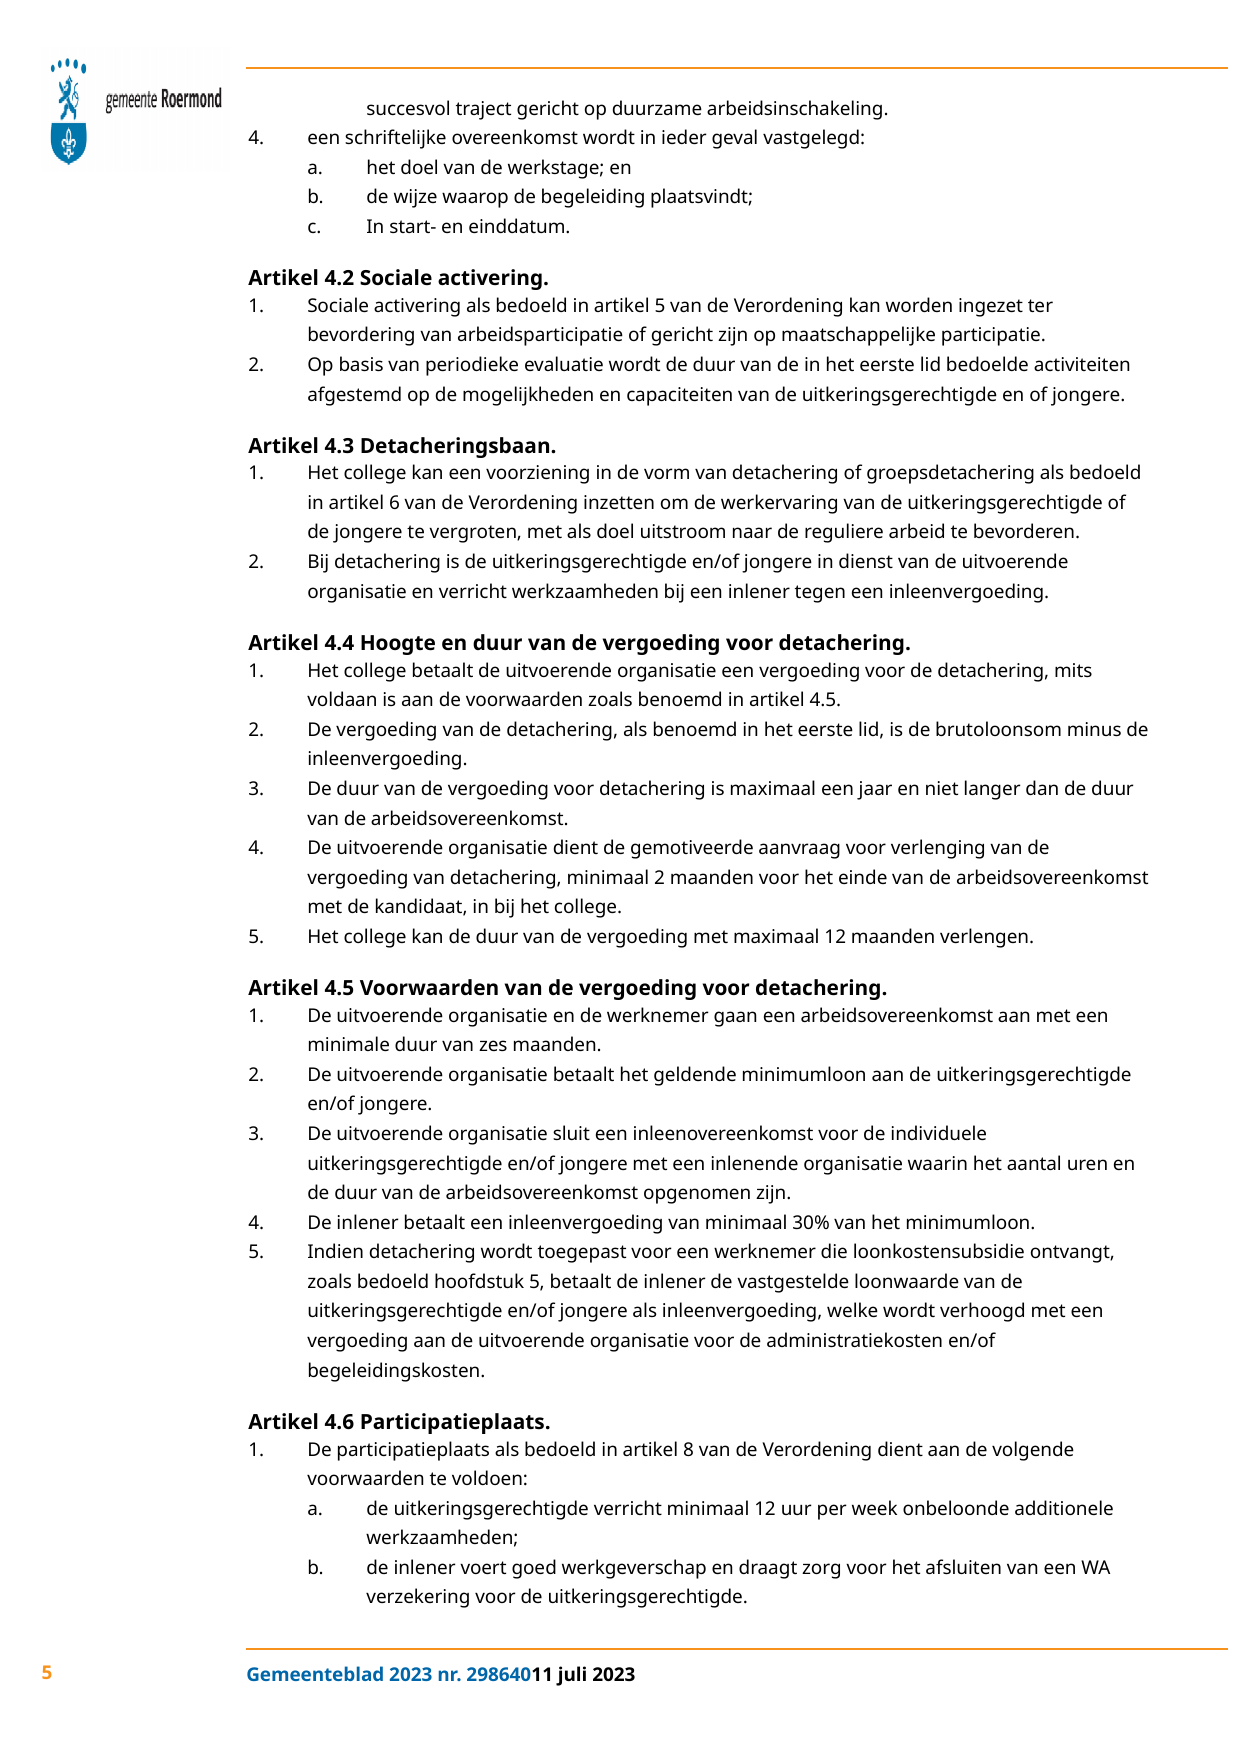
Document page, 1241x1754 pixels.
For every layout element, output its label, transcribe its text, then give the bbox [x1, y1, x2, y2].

list Op basis van periodieke evaluatie wordt de duur van de in het eerste lid bedoelde activiteiten afgestemd op de mogelijkheden en capaciteiten van de uitkeringsgerechtigde en of jongere. [248, 351, 1152, 406]
text Artikel 4.5 Voorwaarden van de vergoeding voor detachering. [248, 973, 1152, 1002]
list Het college betaalt de uitvoerende organisatie een vergoeding voor de detachering, mits voldaan is aan de voorwaarden zoals benoemd in artikel 4.5. [248, 657, 1152, 712]
list De uitvoerende organisatie dient de gemotiveerde aanvraag voor verlenging van de vergoeding van detachering, minimaal 2 maanden voor het einde van de arbeidsovereenkomst met de kandidaat, in bij het college. [248, 834, 1152, 919]
list De uitvoerende organisatie en de werknemer gaan een arbeidsovereenkomst aan met een minimale duur van zes maanden. [248, 1002, 1152, 1057]
list het doel van de werkstage; en [307, 154, 1152, 180]
text Artikel 4.4 Hoogte en duur van de vergoeding voor detachering. [248, 628, 1152, 657]
list De uitvoerende organisatie sluit een inleenovereenkomst voor de individuele uitkeringsgerechtigde en/of jongere met een inlenende organisatie waarin het aantal uren en de duur van de arbeidsovereenkomst opgenomen zijn. [248, 1120, 1152, 1205]
list Het college kan een voorziening in de vorm van detachering of groepsdetachering als bedoeld in artikel 6 van de Verordening inzetten om de werkervaring van de uitkeringsgerechtigde of de jongere te vergroten, met als doel uitstroom naar de reguliere arbeid te bevorderen. [248, 459, 1152, 544]
list Het college kan de duur van de vergoeding met maximaal 12 maanden verlengen. [248, 923, 1152, 949]
list Indien detachering wordt toegepast voor een werknemer die loonkostensubsidie ontvangt, zoals bedoeld hoofdstuk 5, betaalt de inlener de vastgestelde loonwaarde van de uitkeringsgerechtigde en/of jongere als inleenvergoeding, welke wordt verhoogd met een vergoeding aan de uitvoerende organisatie voor de administratiekosten en/of begeleidingskosten. [248, 1238, 1152, 1383]
picture [41, 47, 231, 172]
list de wijze waarop de begeleiding plaatsvindt; [307, 183, 1152, 209]
list de inlener voert goed werkgeverschap en draagt zorg voor het afsluiten van een WA verzekering voor de uitkeringsgerechtigde. [307, 1554, 1152, 1609]
list In start- en einddatum. [307, 213, 1152, 239]
list De duur van de vergoeding voor detachering is maximaal een jaar en niet langer dan de duur van de arbeidsovereenkomst. [248, 775, 1152, 830]
list De participatieplaats als bedoeld in artikel 8 van de Verordening dient aan de volgende voorwaarden te voldoen: [248, 1436, 1152, 1491]
text Artikel 4.3 Detacheringsbaan. [248, 431, 1152, 459]
list succesvol traject gericht op duurzame arbeidsinschakeling. [307, 95, 1152, 121]
list De inlener betaalt een inleenvergoeding van minimaal 30% van het minimumloon. [248, 1209, 1152, 1235]
list Bij detachering is de uitkeringsgerechtigde en/of jongere in dienst van de uitvoerende organisatie en verricht werkzaamheden bij een inlener tegen een inleenvergoeding. [248, 548, 1152, 604]
list Sociale activering als bedoeld in artikel 5 van de Verordening kan worden ingezet ter bevordering van arbeidsparticipatie of gericht zijn op maatschappelijke participatie. [248, 292, 1152, 347]
list een schriftelijke overeenkomst wordt in ieder geval vastgelegd: [248, 124, 1152, 150]
list De uitvoerende organisatie betaalt het geldende minimumloon aan de uitkeringsgerechtigde en/of jongere. [248, 1061, 1152, 1116]
text Artikel 4.2 Sociale activering. [248, 263, 1152, 292]
list De vergoeding van de detachering, als benoemd in het eerste lid, is de brutoloonsom minus de inleenvergoeding. [248, 716, 1152, 771]
list de uitkeringsgerechtigde verricht minimaal 12 uur per week onbeloonde additionele werkzaamheden; [307, 1495, 1152, 1550]
text Artikel 4.6 Participatieplaats. [248, 1407, 1152, 1436]
